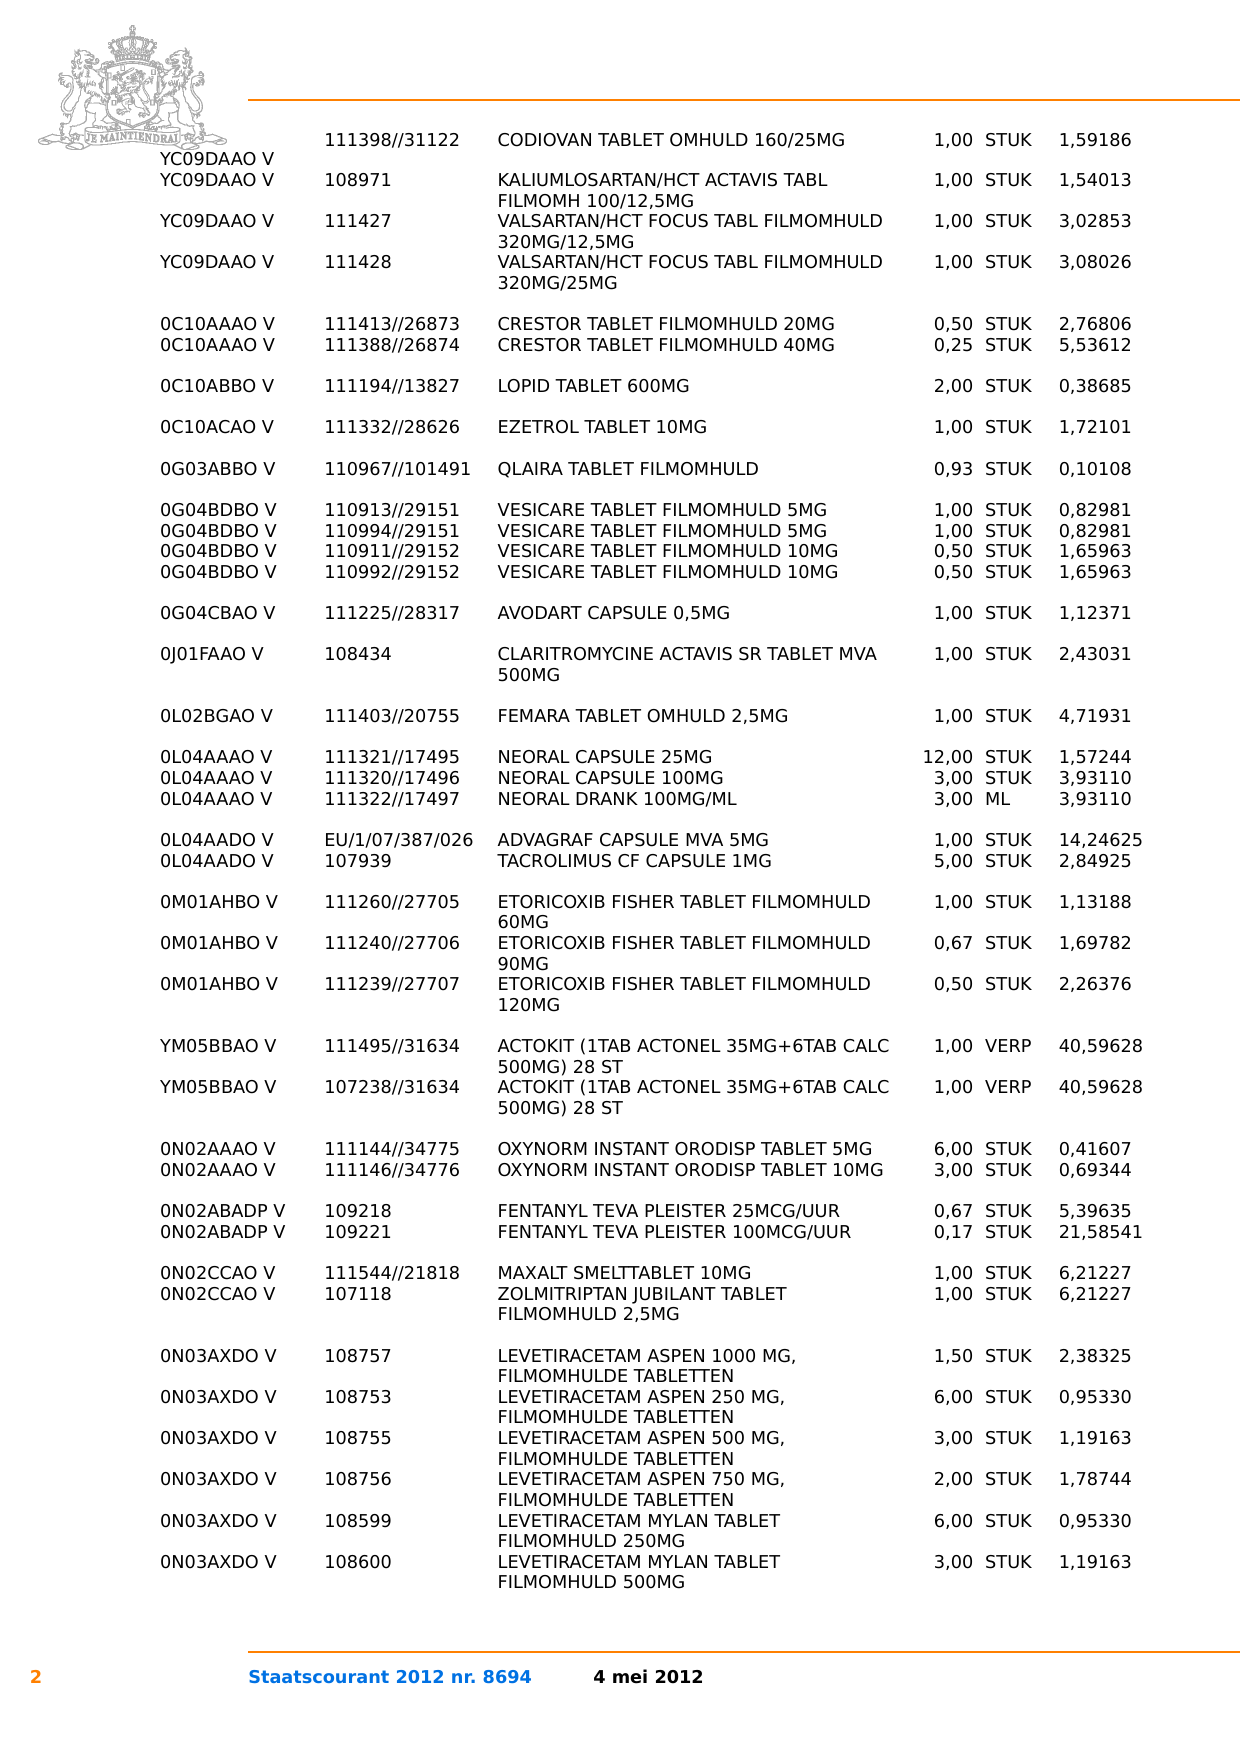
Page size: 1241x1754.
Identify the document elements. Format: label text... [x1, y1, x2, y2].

table_cell KALIUMLOSARTAN/HCT ACTAVIS TABL FILMOMH 100/12,5MG [491, 170, 910, 211]
table_cell [910, 727, 979, 747]
table_cell [910, 1016, 979, 1036]
table_cell 0G04BDBO V [160, 500, 318, 521]
table_cell LOPID TABLET 600MG [491, 376, 910, 397]
table_cell VALSARTAN/HCT FOCUS TABL FILMOMHULD 320MG/25MG [491, 253, 910, 294]
table_cell [1053, 727, 1163, 747]
table_cell [910, 871, 979, 892]
table_cell [318, 438, 491, 459]
table_cell 107238//31634 [318, 1078, 491, 1119]
table_cell 6,21227 [1053, 1284, 1163, 1325]
table_cell 1,00 [910, 1078, 979, 1119]
table_cell STUK [979, 521, 1053, 541]
table_cell 1,19163 [1053, 1552, 1163, 1593]
table_cell [910, 686, 979, 706]
table_cell 0N03AXDO V [160, 1428, 318, 1469]
table_cell [910, 356, 979, 376]
table_cell 2,00 [910, 1469, 979, 1511]
table_cell 2,43031 [1053, 644, 1163, 686]
table_cell 0M01AHBO V [160, 974, 318, 1016]
table_cell [979, 686, 1053, 706]
table_cell 0L04AADO V [160, 830, 318, 851]
table_cell STUK [979, 314, 1053, 335]
table_cell 111239//27707 [318, 974, 491, 1016]
table_cell [318, 294, 491, 314]
table_cell [318, 479, 491, 500]
table_cell 1,57244 [1053, 748, 1163, 768]
table_cell [979, 397, 1053, 417]
table_cell STUK [979, 748, 1053, 768]
table_cell [910, 809, 979, 830]
table_cell 12,00 [910, 748, 979, 768]
table_cell 4,71931 [1053, 706, 1163, 727]
table_cell [979, 624, 1053, 644]
table_cell 6,00 [910, 1139, 979, 1160]
table_cell [160, 479, 318, 500]
table_cell 111240//27706 [318, 933, 491, 974]
table_cell 1,72101 [1053, 418, 1163, 438]
table_cell 0C10AAAO V [160, 335, 318, 356]
table_cell 21,58541 [1053, 1222, 1163, 1242]
table_cell 5,00 [910, 851, 979, 871]
table_cell STUK [979, 1387, 1053, 1428]
table_cell [160, 1181, 318, 1201]
table_cell 110911//29152 [318, 541, 491, 562]
table_cell VERP [979, 1078, 1053, 1119]
table_cell ETORICOXIB FISHER TABLET FILMOMHULD 120MG [491, 974, 910, 1016]
table_cell [910, 397, 979, 417]
table_cell STUK [979, 1284, 1053, 1325]
table_cell 0J01FAAO V [160, 644, 318, 686]
table_cell 40,59628 [1053, 1036, 1163, 1077]
table_cell VALSARTAN/HCT FOCUS TABL FILMOMHULD 320MG/12,5MG [491, 211, 910, 252]
table_cell STUK [979, 644, 1053, 686]
table_cell CODIOVAN TABLET OMHULD 160/25MG [491, 130, 910, 170]
table_cell [160, 583, 318, 603]
table_cell [318, 1119, 491, 1139]
table_cell 3,93110 [1053, 768, 1163, 789]
table_cell [1053, 397, 1163, 417]
table_cell 1,00 [910, 521, 979, 541]
table_cell [1053, 624, 1163, 644]
table_cell [318, 809, 491, 830]
table_cell 1,00 [910, 130, 979, 170]
table_cell [979, 583, 1053, 603]
table_cell 0G04BDBO V [160, 521, 318, 541]
table_cell LEVETIRACETAM MYLAN TABLET FILMOMHULD 500MG [491, 1552, 910, 1593]
table_cell [910, 1243, 979, 1263]
table_cell 6,21227 [1053, 1263, 1163, 1284]
table_cell [979, 809, 1053, 830]
table_cell [1053, 1119, 1163, 1139]
table_cell [979, 727, 1053, 747]
table_cell 0N03AXDO V [160, 1346, 318, 1387]
table_cell ML [979, 789, 1053, 809]
table_cell 0,50 [910, 541, 979, 562]
table_cell 111388//26874 [318, 335, 491, 356]
table_cell [1053, 356, 1163, 376]
table_cell STUK [979, 830, 1053, 851]
table_cell 0,17 [910, 1222, 979, 1242]
table_cell [979, 1119, 1053, 1139]
table_cell 6,00 [910, 1387, 979, 1428]
table_cell [491, 294, 910, 314]
table_cell 111322//17497 [318, 789, 491, 809]
table_cell 0M01AHBO V [160, 892, 318, 933]
table_cell 0G04CBAO V [160, 603, 318, 624]
table_cell LEVETIRACETAM ASPEN 750 MG, FILMOMHULDE TABLETTEN [491, 1469, 910, 1511]
table_cell 1,00 [910, 892, 979, 933]
table_cell [160, 1016, 318, 1036]
table_cell VERP [979, 1036, 1053, 1077]
table_cell [910, 1181, 979, 1201]
table_cell STUK [979, 170, 1053, 211]
table_cell STUK [979, 768, 1053, 789]
table_cell [910, 624, 979, 644]
table_cell 3,08026 [1053, 253, 1163, 294]
table_cell 1,65963 [1053, 562, 1163, 582]
table_cell 0N03AXDO V [160, 1387, 318, 1428]
table_cell FENTANYL TEVA PLEISTER 100MCG/UUR [491, 1222, 910, 1242]
table_cell [491, 809, 910, 830]
table_cell [491, 727, 910, 747]
table_cell ZOLMITRIPTAN JUBILANT TABLET FILMOMHULD 2,5MG [491, 1284, 910, 1325]
table_cell [318, 1181, 491, 1201]
table_cell 0,25 [910, 335, 979, 356]
table_cell 0N03AXDO V [160, 1511, 318, 1552]
table_cell 111321//17495 [318, 748, 491, 768]
table_cell [491, 1119, 910, 1139]
table_cell [910, 1325, 979, 1346]
table_cell [1053, 583, 1163, 603]
table_cell 1,54013 [1053, 170, 1163, 211]
table_cell 111495//31634 [318, 1036, 491, 1077]
table_cell [160, 1325, 318, 1346]
table_cell STUK [979, 1346, 1053, 1387]
table_cell CLARITROMYCINE ACTAVIS SR TABLET MVA 500MG [491, 644, 910, 686]
table_cell 0N02CCAO V [160, 1284, 318, 1325]
table_cell [1053, 294, 1163, 314]
table_cell [979, 871, 1053, 892]
table_cell [491, 1016, 910, 1036]
table_cell [318, 1243, 491, 1263]
table_cell 108971 [318, 170, 491, 211]
table_cell 0N03AXDO V [160, 1552, 318, 1593]
table_cell ADVAGRAF CAPSULE MVA 5MG [491, 830, 910, 851]
table_cell LEVETIRACETAM ASPEN 500 MG, FILMOMHULDE TABLETTEN [491, 1428, 910, 1469]
table_cell [979, 356, 1053, 376]
table_cell 1,78744 [1053, 1469, 1163, 1511]
table_cell [491, 624, 910, 644]
table_cell 108756 [318, 1469, 491, 1511]
table_cell STUK [979, 541, 1053, 562]
table_cell [160, 624, 318, 644]
table_cell 111544//21818 [318, 1263, 491, 1284]
table_cell STUK [979, 1552, 1053, 1593]
table_cell STUK [979, 892, 1053, 933]
table_cell STUK [979, 706, 1053, 727]
table_cell TACROLIMUS CF CAPSULE 1MG [491, 851, 910, 871]
table_cell [1053, 1325, 1163, 1346]
table_cell CRESTOR TABLET FILMOMHULD 20MG [491, 314, 910, 335]
table_cell [318, 686, 491, 706]
table_cell 1,50 [910, 1346, 979, 1387]
table_cell STUK [979, 933, 1053, 974]
table_cell [910, 1119, 979, 1139]
table_cell YC09DAAO V [160, 170, 318, 211]
table_cell STUK [979, 603, 1053, 624]
table_cell VESICARE TABLET FILMOMHULD 5MG [491, 500, 910, 521]
table_cell 111225//28317 [318, 603, 491, 624]
table_cell ACTOKIT (1TAB ACTONEL 35MG+6TAB CALC 500MG) 28 ST [491, 1036, 910, 1077]
table_cell STUK [979, 1428, 1053, 1469]
table_cell 3,00 [910, 768, 979, 789]
table_cell 0,69344 [1053, 1160, 1163, 1181]
table_cell STUK [979, 500, 1053, 521]
table_cell 0C10ABBO V [160, 376, 318, 397]
table_cell 0N02ABADP V [160, 1222, 318, 1242]
table_cell [160, 809, 318, 830]
table_cell [1053, 809, 1163, 830]
picture [38, 25, 227, 150]
table_cell 1,00 [910, 1284, 979, 1325]
table_cell CRESTOR TABLET FILMOMHULD 40MG [491, 335, 910, 356]
table_cell STUK [979, 211, 1053, 252]
table_cell 0,95330 [1053, 1511, 1163, 1552]
table_cell STUK [979, 1469, 1053, 1511]
table_cell 0,95330 [1053, 1387, 1163, 1428]
table_cell [160, 871, 318, 892]
table_cell [160, 397, 318, 417]
table_cell 0,10108 [1053, 459, 1163, 479]
table_cell 1,13188 [1053, 892, 1163, 933]
table_cell 0,50 [910, 314, 979, 335]
table_cell 0G04BDBO V [160, 562, 318, 582]
table_cell 6,00 [910, 1511, 979, 1552]
table_cell [1053, 1016, 1163, 1036]
table_cell 1,00 [910, 706, 979, 727]
table_cell OXYNORM INSTANT ORODISP TABLET 5MG [491, 1139, 910, 1160]
table_cell 2,26376 [1053, 974, 1163, 1016]
table_cell 108755 [318, 1428, 491, 1469]
table_cell 111427 [318, 211, 491, 252]
table_cell 3,00 [910, 1552, 979, 1593]
table_cell [491, 356, 910, 376]
table_cell 107939 [318, 851, 491, 871]
table_cell LEVETIRACETAM MYLAN TABLET FILMOMHULD 250MG [491, 1511, 910, 1552]
table_cell NEORAL CAPSULE 100MG [491, 768, 910, 789]
table_cell STUK [979, 974, 1053, 1016]
table_cell [910, 438, 979, 459]
table_cell 1,00 [910, 500, 979, 521]
table_cell 111403//20755 [318, 706, 491, 727]
table_cell STUK [979, 1222, 1053, 1242]
table_cell [160, 438, 318, 459]
table_cell OXYNORM INSTANT ORODISP TABLET 10MG [491, 1160, 910, 1181]
table_cell YM05BBAO V [160, 1078, 318, 1119]
table_cell 1,00 [910, 644, 979, 686]
table_cell [491, 479, 910, 500]
table_cell 1,69782 [1053, 933, 1163, 974]
table_cell 108599 [318, 1511, 491, 1552]
table_cell 0,50 [910, 562, 979, 582]
table_cell 108434 [318, 644, 491, 686]
table_cell [979, 1181, 1053, 1201]
table_cell [160, 686, 318, 706]
table_cell [979, 479, 1053, 500]
table_cell 111413//26873 [318, 314, 491, 335]
table_cell 1,12371 [1053, 603, 1163, 624]
table_cell 1,59186 [1053, 130, 1163, 170]
table_cell STUK [979, 1263, 1053, 1284]
table_cell 0L04AADO V [160, 851, 318, 871]
table_cell [318, 727, 491, 747]
table_cell [318, 397, 491, 417]
table_cell [160, 1243, 318, 1263]
table_cell [160, 727, 318, 747]
table_cell NEORAL CAPSULE 25MG [491, 748, 910, 768]
table_cell [1053, 686, 1163, 706]
table_cell [160, 294, 318, 314]
table_cell LEVETIRACETAM ASPEN 1000 MG, FILMOMHULDE TABLETTEN [491, 1346, 910, 1387]
table_cell [491, 1181, 910, 1201]
table_cell 108753 [318, 1387, 491, 1428]
table_cell [491, 686, 910, 706]
table_cell 1,00 [910, 830, 979, 851]
table_cell STUK [979, 459, 1053, 479]
table_cell STUK [979, 1201, 1053, 1222]
table_cell 111260//27705 [318, 892, 491, 933]
table_cell 1,00 [910, 418, 979, 438]
table_cell 111320//17496 [318, 768, 491, 789]
table_cell 0L04AAAO V [160, 789, 318, 809]
table_cell 3,00 [910, 789, 979, 809]
table_cell 0N02CCAO V [160, 1263, 318, 1284]
table_cell [979, 1016, 1053, 1036]
table_cell 3,93110 [1053, 789, 1163, 809]
table_cell [491, 397, 910, 417]
table_cell 111332//28626 [318, 418, 491, 438]
table_cell [491, 1243, 910, 1263]
table_cell 110994//29151 [318, 521, 491, 541]
table_cell 0,38685 [1053, 376, 1163, 397]
table_cell 3,00 [910, 1428, 979, 1469]
table_cell NEORAL DRANK 100MG/ML [491, 789, 910, 809]
table_cell EZETROL TABLET 10MG [491, 418, 910, 438]
table_cell [491, 1325, 910, 1346]
table_cell 0,50 [910, 974, 979, 1016]
table_cell 2,38325 [1053, 1346, 1163, 1387]
table_cell 0,82981 [1053, 500, 1163, 521]
table_cell 1,00 [910, 1036, 979, 1077]
table_cell AVODART CAPSULE 0,5MG [491, 603, 910, 624]
table_cell 0N02AAAO V [160, 1139, 318, 1160]
table_cell [491, 438, 910, 459]
table_cell 111144//34775 [318, 1139, 491, 1160]
table_cell 0N03AXDO V [160, 1469, 318, 1511]
table_cell MAXALT SMELTTABLET 10MG [491, 1263, 910, 1284]
table_cell [491, 583, 910, 603]
table_cell YM05BBAO V [160, 1036, 318, 1077]
table_cell 110992//29152 [318, 562, 491, 582]
table_cell YC09DAAO V [160, 130, 318, 170]
table_cell 0N02AAAO V [160, 1160, 318, 1181]
table_cell 111146//34776 [318, 1160, 491, 1181]
table_cell [979, 294, 1053, 314]
table_cell 0G03ABBO V [160, 459, 318, 479]
table_cell STUK [979, 1511, 1053, 1552]
table_cell [910, 294, 979, 314]
table_cell 1,00 [910, 253, 979, 294]
table_cell 109221 [318, 1222, 491, 1242]
table_cell 108600 [318, 1552, 491, 1593]
table_cell 3,00 [910, 1160, 979, 1181]
table_cell 110913//29151 [318, 500, 491, 521]
table_cell YC09DAAO V [160, 211, 318, 252]
table_cell QLAIRA TABLET FILMOMHULD [491, 459, 910, 479]
table_cell VESICARE TABLET FILMOMHULD 5MG [491, 521, 910, 541]
table_cell STUK [979, 418, 1053, 438]
table_cell 109218 [318, 1201, 491, 1222]
table_cell 1,00 [910, 1263, 979, 1284]
table_cell 1,00 [910, 170, 979, 211]
table_cell LEVETIRACETAM ASPEN 250 MG, FILMOMHULDE TABLETTEN [491, 1387, 910, 1428]
table_cell 40,59628 [1053, 1078, 1163, 1119]
table_cell [1053, 438, 1163, 459]
table_cell [318, 1325, 491, 1346]
table_cell VESICARE TABLET FILMOMHULD 10MG [491, 541, 910, 562]
table_cell STUK [979, 1139, 1053, 1160]
table_cell ETORICOXIB FISHER TABLET FILMOMHULD 60MG [491, 892, 910, 933]
table_cell 1,19163 [1053, 1428, 1163, 1469]
table_cell 111194//13827 [318, 376, 491, 397]
table_cell 0L04AAAO V [160, 748, 318, 768]
table_cell 0C10ACAO V [160, 418, 318, 438]
table_cell ETORICOXIB FISHER TABLET FILMOMHULD 90MG [491, 933, 910, 974]
table_cell 0C10AAAO V [160, 314, 318, 335]
table_cell 5,39635 [1053, 1201, 1163, 1222]
table_cell 0,41607 [1053, 1139, 1163, 1160]
table_cell 0M01AHBO V [160, 933, 318, 974]
table_cell 111428 [318, 253, 491, 294]
table_cell [1053, 1243, 1163, 1263]
table_cell [910, 583, 979, 603]
table_cell [318, 624, 491, 644]
table_cell [979, 1325, 1053, 1346]
table_cell STUK [979, 376, 1053, 397]
table_cell [318, 1016, 491, 1036]
table_cell STUK [979, 562, 1053, 582]
table_cell 108757 [318, 1346, 491, 1387]
table_cell STUK [979, 335, 1053, 356]
table_cell VESICARE TABLET FILMOMHULD 10MG [491, 562, 910, 582]
table_cell FEMARA TABLET OMHULD 2,5MG [491, 706, 910, 727]
table_cell 1,65963 [1053, 541, 1163, 562]
table_cell 0,67 [910, 1201, 979, 1222]
table_cell 0L02BGAO V [160, 706, 318, 727]
table_cell 110967//101491 [318, 459, 491, 479]
table_cell 2,00 [910, 376, 979, 397]
table_cell 14,24625 [1053, 830, 1163, 851]
table_cell [160, 1119, 318, 1139]
table_cell [491, 871, 910, 892]
table_cell STUK [979, 851, 1053, 871]
table_cell STUK [979, 253, 1053, 294]
table_cell 1,00 [910, 211, 979, 252]
table_cell [318, 583, 491, 603]
table_cell 0L04AAAO V [160, 768, 318, 789]
table_cell 0,82981 [1053, 521, 1163, 541]
table_cell [910, 479, 979, 500]
table_cell 0G04BDBO V [160, 541, 318, 562]
table_cell [979, 1243, 1053, 1263]
table_cell 0,67 [910, 933, 979, 974]
table_cell 2,76806 [1053, 314, 1163, 335]
table_cell [1053, 1181, 1163, 1201]
table_cell [979, 438, 1053, 459]
table_cell 111398//31122 [318, 130, 491, 170]
table_cell [1053, 479, 1163, 500]
table_cell 3,02853 [1053, 211, 1163, 252]
table_cell 0,93 [910, 459, 979, 479]
table_cell 0N02ABADP V [160, 1201, 318, 1222]
table_cell 1,00 [910, 603, 979, 624]
table_cell EU/1/07/387/026 [318, 830, 491, 851]
table_cell STUK [979, 130, 1053, 170]
table_cell STUK [979, 1160, 1053, 1181]
table_cell FENTANYL TEVA PLEISTER 25MCG/UUR [491, 1201, 910, 1222]
table_cell [160, 356, 318, 376]
table_cell 107118 [318, 1284, 491, 1325]
table_cell 2,84925 [1053, 851, 1163, 871]
table_cell [318, 871, 491, 892]
table_cell [318, 356, 491, 376]
table_cell YC09DAAO V [160, 253, 318, 294]
table_cell ACTOKIT (1TAB ACTONEL 35MG+6TAB CALC 500MG) 28 ST [491, 1078, 910, 1119]
table_cell [1053, 871, 1163, 892]
table_cell 5,53612 [1053, 335, 1163, 356]
